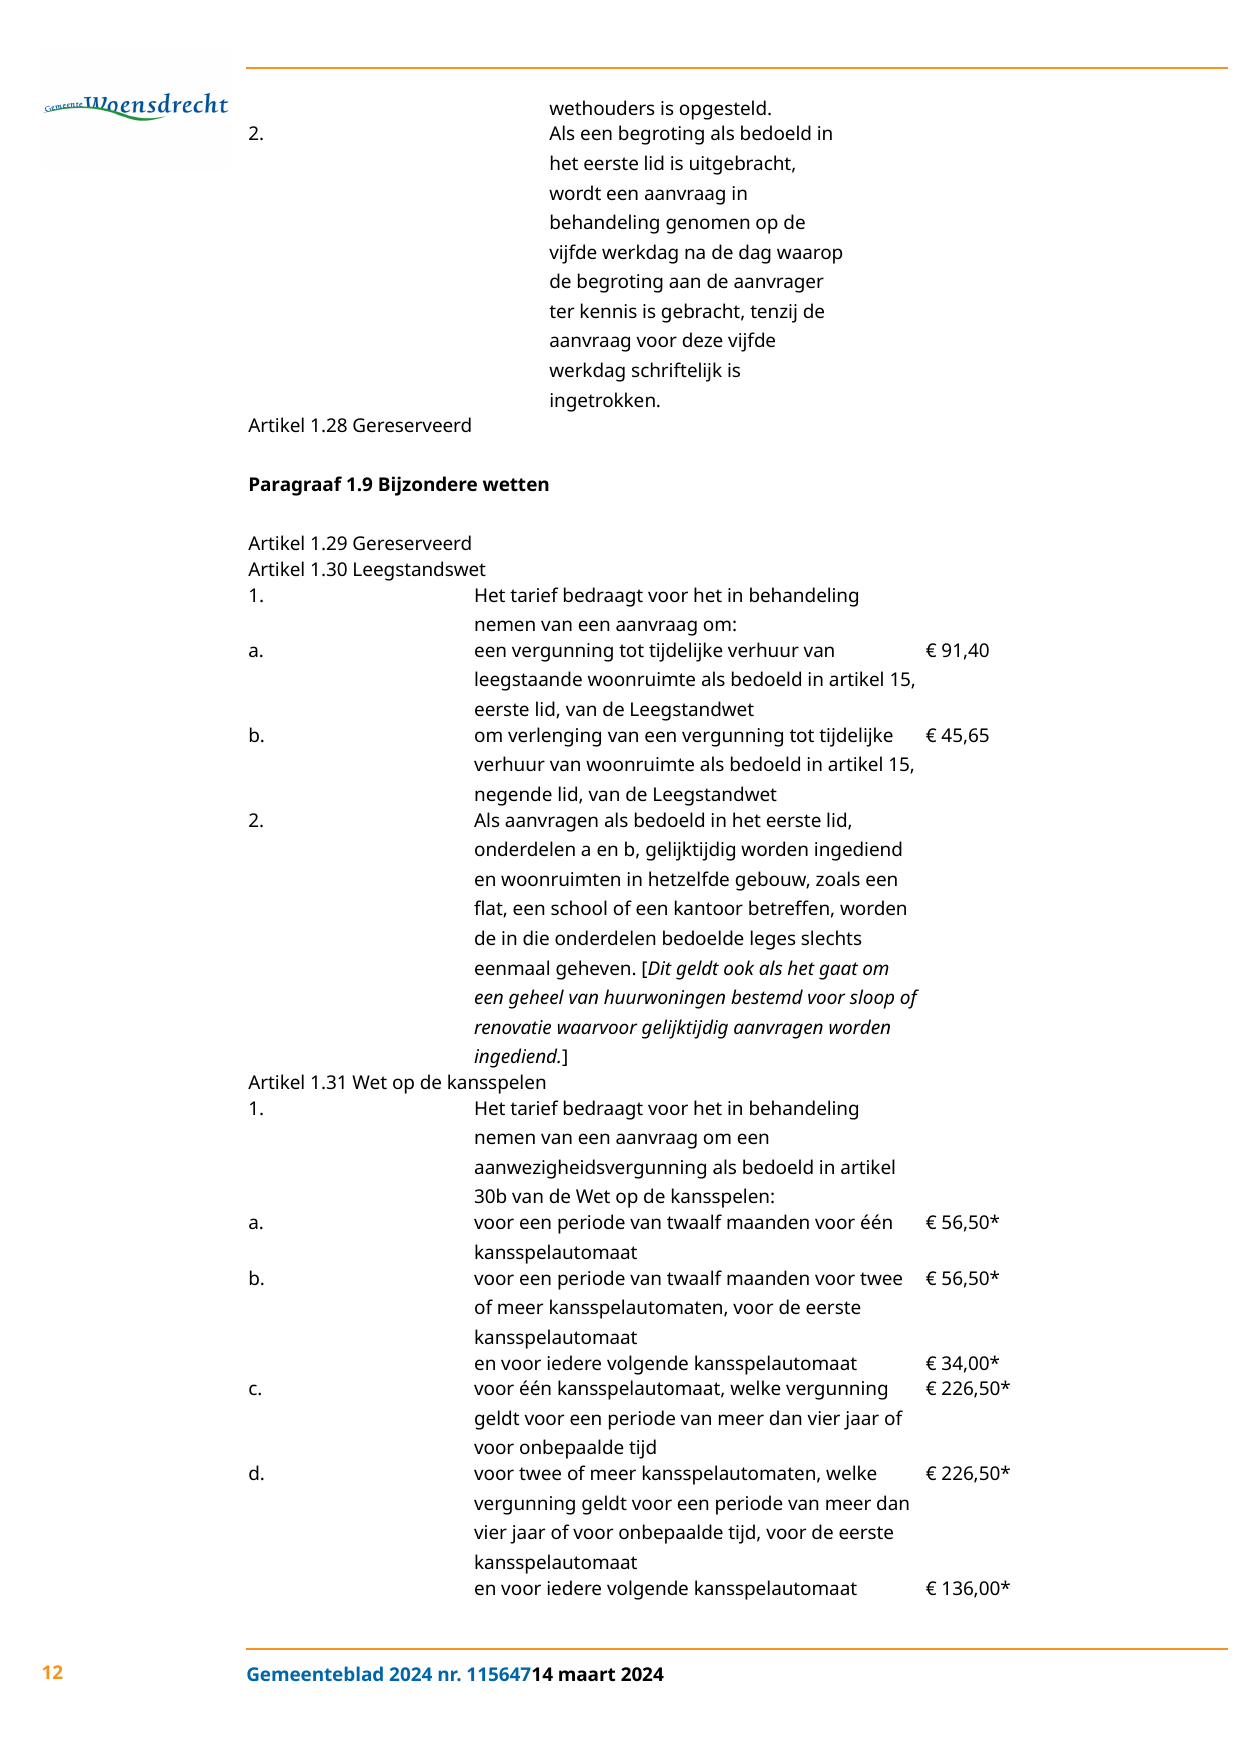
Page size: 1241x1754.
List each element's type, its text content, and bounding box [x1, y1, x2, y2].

table_cell € 226,50* [926, 1375, 1152, 1460]
table_cell [248, 1575, 474, 1601]
table_cell b. [248, 1265, 474, 1350]
table_cell € 91,40 [926, 637, 1152, 722]
table_cell Artikel 1.31 Wet op de kansspelen [248, 1069, 926, 1095]
table_cell € 136,00* [926, 1575, 1152, 1601]
table_cell 1. [248, 582, 474, 637]
table_cell Artikel 1.30 Leegstandswet [248, 556, 926, 582]
table_cell a. [248, 1210, 474, 1265]
table_header Artikel 1.29 Gereserveerd [248, 530, 926, 556]
table_cell [850, 95, 1152, 121]
table_cell voor één kansspelautomaat, welke vergunning geldt voor een periode van meer dan vier jaar of voor onbepaalde tijd [474, 1375, 926, 1460]
table_cell Het tarief bedraagt voor het in behandeling nemen van een aanvraag om een aanwezigheidsvergunning als bedoeld in artikel 30b van de Wet op de kansspelen: [474, 1095, 926, 1209]
table_cell € 56,50* [926, 1265, 1152, 1350]
table_cell [248, 95, 549, 121]
table_cell 2. [248, 121, 549, 412]
table_cell [850, 121, 1152, 412]
table_cell voor twee of meer kansspelautomaten, welke vergunning geldt voor een periode van meer dan vier jaar of voor onbepaalde tijd, voor de eerste kansspelautomaat [474, 1460, 926, 1575]
table_cell € 34,00* [926, 1350, 1152, 1375]
table_cell d. [248, 1460, 474, 1575]
table_cell 2. [248, 807, 474, 1069]
table_cell [926, 1069, 1152, 1095]
table_cell Als aanvragen als bedoeld in het eerste lid, onderdelen a en b, gelijktijdig worden ingediend en woonruimten in hetzelfde gebouw, zoals een flat, een school of een kantoor betreffen, worden de in die onderdelen bedoelde leges slechts eenmaal geheven. [Dit geldt ook als het gaat om een geheel van huurwoningen bestemd voor sloop of renovatie waarvoor gelijktijdig aanvragen worden ingediend.] [474, 807, 926, 1069]
table_cell voor een periode van twaalf maanden voor twee of meer kansspelautomaten, voor de eerste kansspelautomaat [474, 1265, 926, 1350]
table_cell c. [248, 1375, 474, 1460]
table_cell en voor iedere volgende kansspelautomaat [474, 1575, 926, 1601]
table_cell [850, 413, 1152, 438]
table_cell b. [248, 722, 474, 807]
table_cell [248, 1350, 474, 1375]
table_cell Het tarief bedraagt voor het in behandeling nemen van een aanvraag om: [474, 582, 926, 637]
table_header [926, 530, 1152, 556]
table_cell voor een periode van twaalf maanden voor één kansspelautomaat [474, 1210, 926, 1265]
table_cell [926, 1095, 1152, 1209]
text Paragraaf 1.9 Bijzondere wetten [248, 471, 1152, 497]
table_cell € 226,50* [926, 1460, 1152, 1575]
table_cell 1. [248, 1095, 474, 1209]
table_cell wethouders is opgesteld. [549, 95, 850, 121]
table_cell om verlenging van een vergunning tot tijdelijke verhuur van woonruimte als bedoeld in artikel 15, negende lid, van de Leegstandwet [474, 722, 926, 807]
table_cell en voor iedere volgende kansspelautomaat [474, 1350, 926, 1375]
table_cell Als een begroting als bedoeld in het eerste lid is uitgebracht, wordt een aanvraag in behandeling genomen op de vijfde werkdag na de dag waarop de begroting aan de aanvrager ter kennis is gebracht, tenzij de aanvraag voor deze vijfde werkdag schriftelijk is ingetrokken. [549, 121, 850, 412]
table_cell [926, 556, 1152, 582]
table_cell Artikel 1.28 Gereserveerd [248, 413, 850, 438]
picture [41, 47, 231, 172]
table_cell € 45,65 [926, 722, 1152, 807]
table_cell a. [248, 637, 474, 722]
table_cell een vergunning tot tijdelijke verhuur van leegstaande woonruimte als bedoeld in artikel 15, eerste lid, van de Leegstandwet [474, 637, 926, 722]
table_cell [926, 582, 1152, 637]
table_cell € 56,50* [926, 1210, 1152, 1265]
table_cell [926, 807, 1152, 1069]
